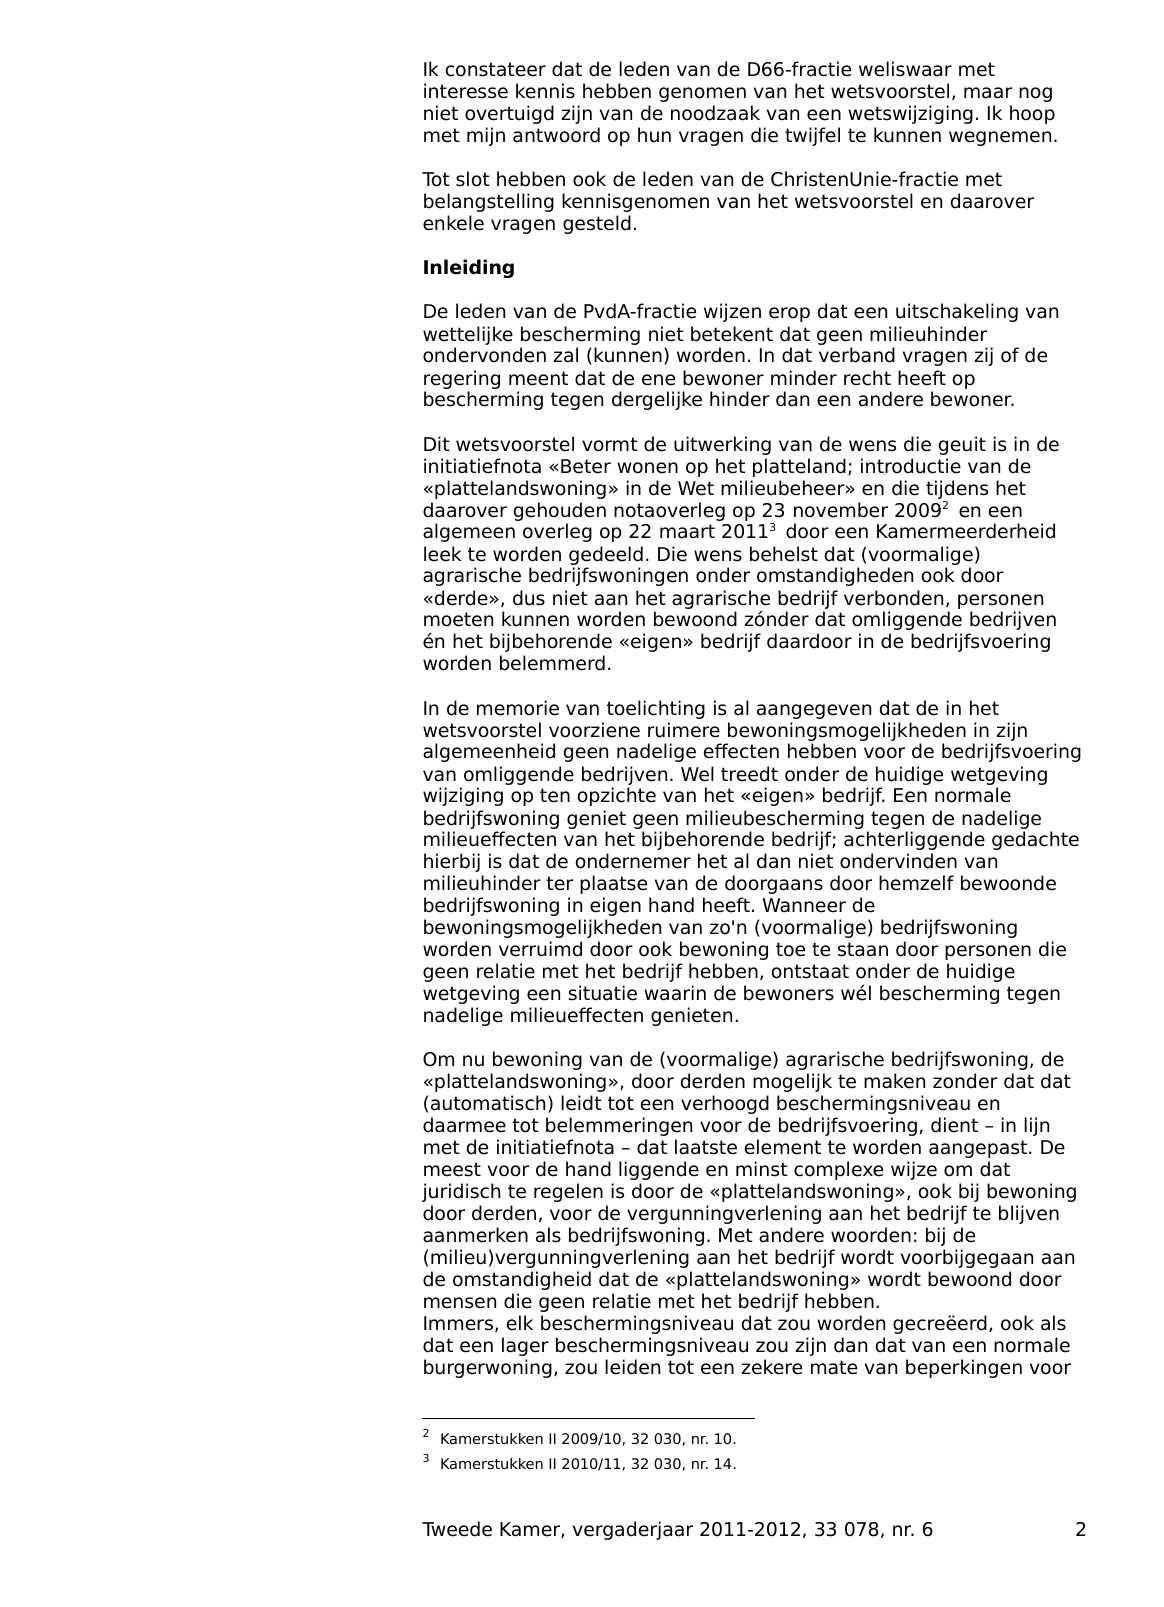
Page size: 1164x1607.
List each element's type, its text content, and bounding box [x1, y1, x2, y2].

text Ik constateer dat de leden van de D66-fractie weliswaar met interesse kennis hebben genomen van het wetsvoorstel, maar nog niet overtuigd zijn van de noodzaak van een wetswijziging. Ik hoop met mijn antwoord op hun vragen die twijfel te kunnen wegnemen. [422, 59, 1087, 147]
text Om nu bewoning van de (voormalige) agrarische bedrijfswoning, de «plattelandswoning», door derden mogelijk te maken zonder dat dat (automatisch) leidt tot een verhoogd beschermingsniveau en daarmee tot belemmeringen voor de bedrijfsvoering, dient – in lijn met de initiatiefnota – dat laatste element te worden aangepast. De meest voor de hand liggende en minst complexe wijze om dat juridisch te regelen is door de «plattelandswoning», ook bij bewoning door derden, voor de vergunningverlening aan het bedrijf te blijven aanmerken als bedrijfswoning. Met andere woorden: bij de (milieu)vergunningverlening aan het bedrijf wordt voorbijgegaan aan de omstandigheid dat de «plattelandswoning» wordt bewoond door mensen die geen relatie met het bedrijf hebben. [422, 1049, 1087, 1313]
text Tot slot hebben ook de leden van de ChristenUnie-fractie met belangstelling kennisgenomen van het wetsvoorstel en daarover enkele vragen gesteld. [422, 169, 1087, 235]
text In de memorie van toelichting is al aangegeven dat de in het wetsvoorstel voorziene ruimere bewoningsmogelijkheden in zijn algemeenheid geen nadelige effecten hebben voor de bedrijfsvoering van omliggende bedrijven. Wel treedt onder de huidige wetgeving wijziging op ten opzichte van het «eigen» bedrijf. Een normale bedrijfswoning geniet geen milieubescherming tegen de nadelige milieueffecten van het bijbehorende bedrijf; achterliggende gedachte hierbij is dat de ondernemer het al dan niet ondervinden van milieuhinder ter plaatse van de doorgaans door hemzelf bewoonde bedrijfswoning in eigen hand heeft. Wanneer de bewoningsmogelijkheden van zo'n (voormalige) bedrijfswoning worden verruimd door ook bewoning toe te staan door personen die geen relatie met het bedrijf hebben, ontstaat onder de huidige wetgeving een situatie waarin de bewoners wél bescherming tegen nadelige milieueffecten genieten. [422, 697, 1087, 1027]
text Immers, elk beschermingsniveau dat zou worden gecreëerd, ook als dat een lager beschermingsniveau zou zijn dan dat van een normale burgerwoning, zou leiden tot een zekere mate van beperkingen voor [422, 1313, 1087, 1379]
subtitle Inleiding [422, 257, 1087, 279]
text Kamerstukken II 2010/11, 32 030, nr. 14. [422, 1452, 1087, 1474]
text Kamerstukken II 2009/10, 32 030, nr. 10. [422, 1427, 1087, 1449]
text De leden van de PvdA-fractie wijzen erop dat een uitschakeling van wettelijke bescherming niet betekent dat geen milieuhinder ondervonden zal (kunnen) worden. In dat verband vragen zij of de regering meent dat de ene bewoner minder recht heeft op bescherming tegen dergelijke hinder dan een andere bewoner. [422, 301, 1087, 411]
text Dit wetsvoorstel vormt de uitwerking van de wens die geuit is in de initiatiefnota «Beter wonen op het platteland; introductie van de «plattelandswoning» in de Wet milieubeheer» en die tijdens het daarover gehouden notaoverleg op 23 november 2009 en een algemeen overleg op 22 maart 2011 door een Kamermeerderheid leek te worden gedeeld. Die wens behelst dat (voormalige) agrarische bedrijfswoningen onder omstandigheden ook door «derde», dus niet aan het agrarische bedrijf verbonden, personen moeten kunnen worden bewoond zónder dat omliggende bedrijven én het bijbehorende «eigen» bedrijf daardoor in de bedrijfsvoering worden belemmerd. [422, 433, 1087, 675]
